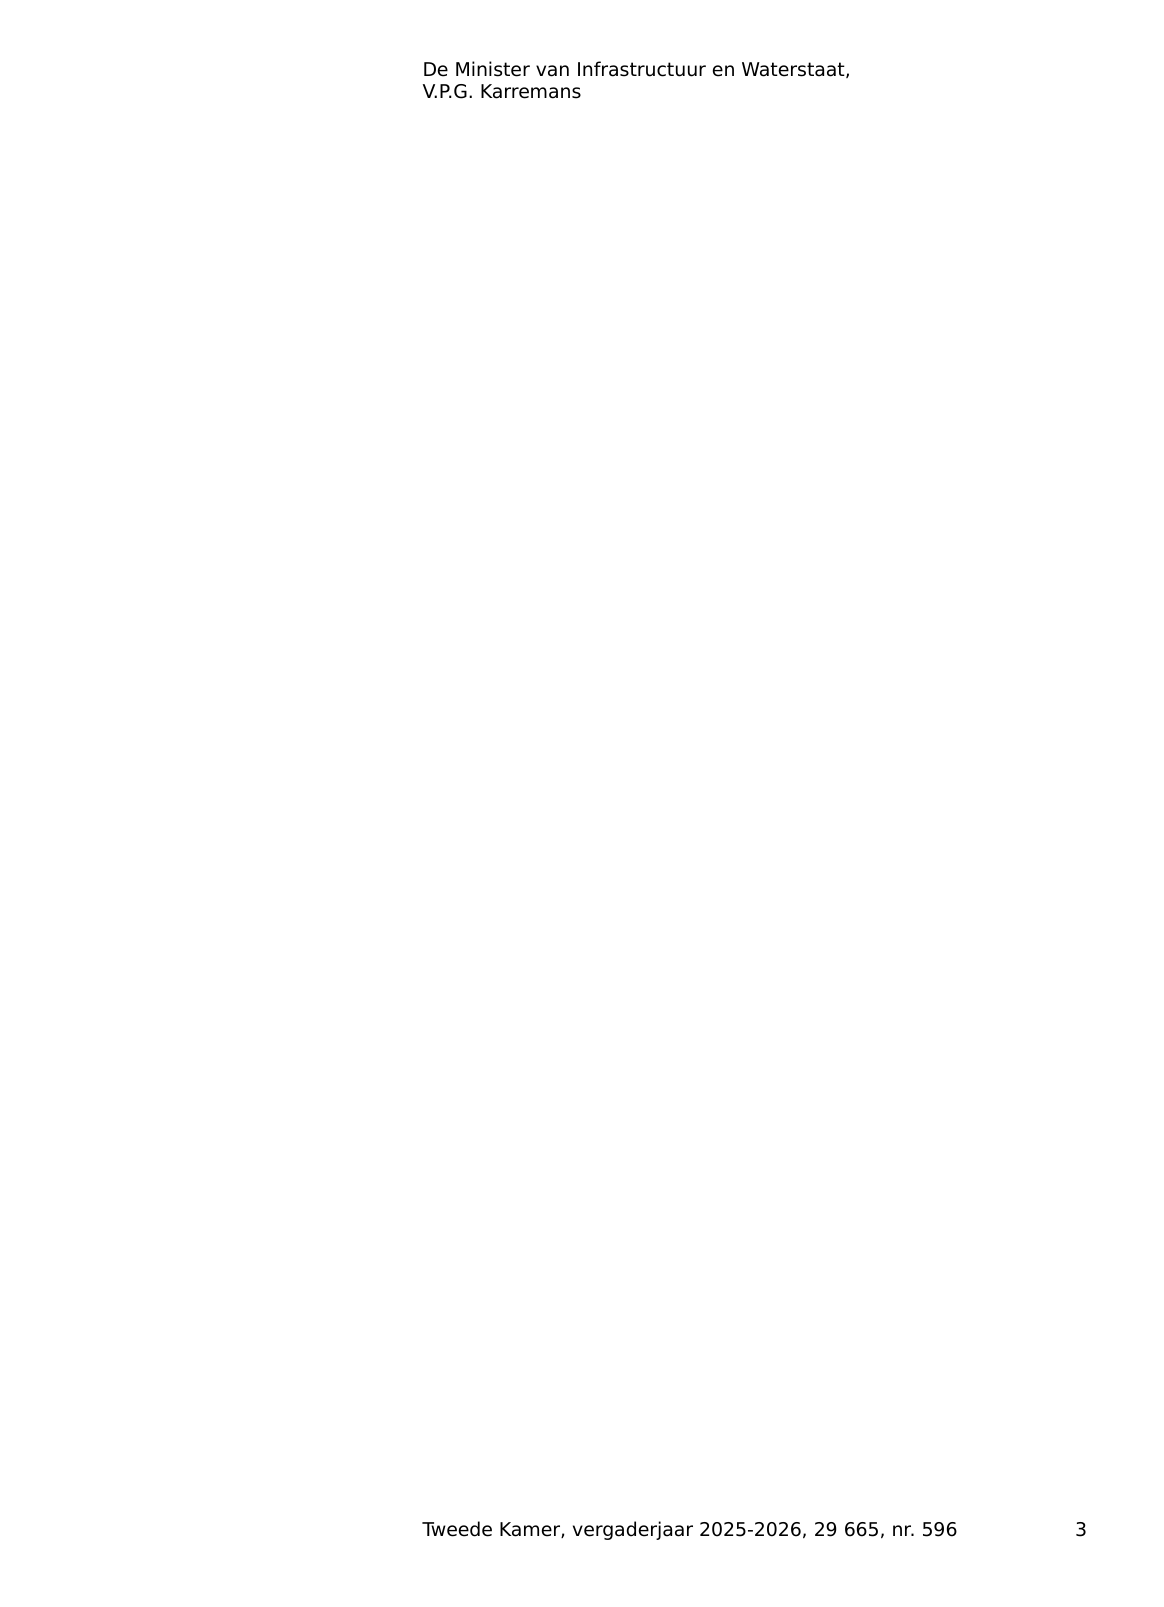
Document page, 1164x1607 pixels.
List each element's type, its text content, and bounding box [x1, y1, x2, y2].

text De Minister van Infrastructuur en Waterstaat, V.P.G. Karremans [422, 59, 1087, 103]
